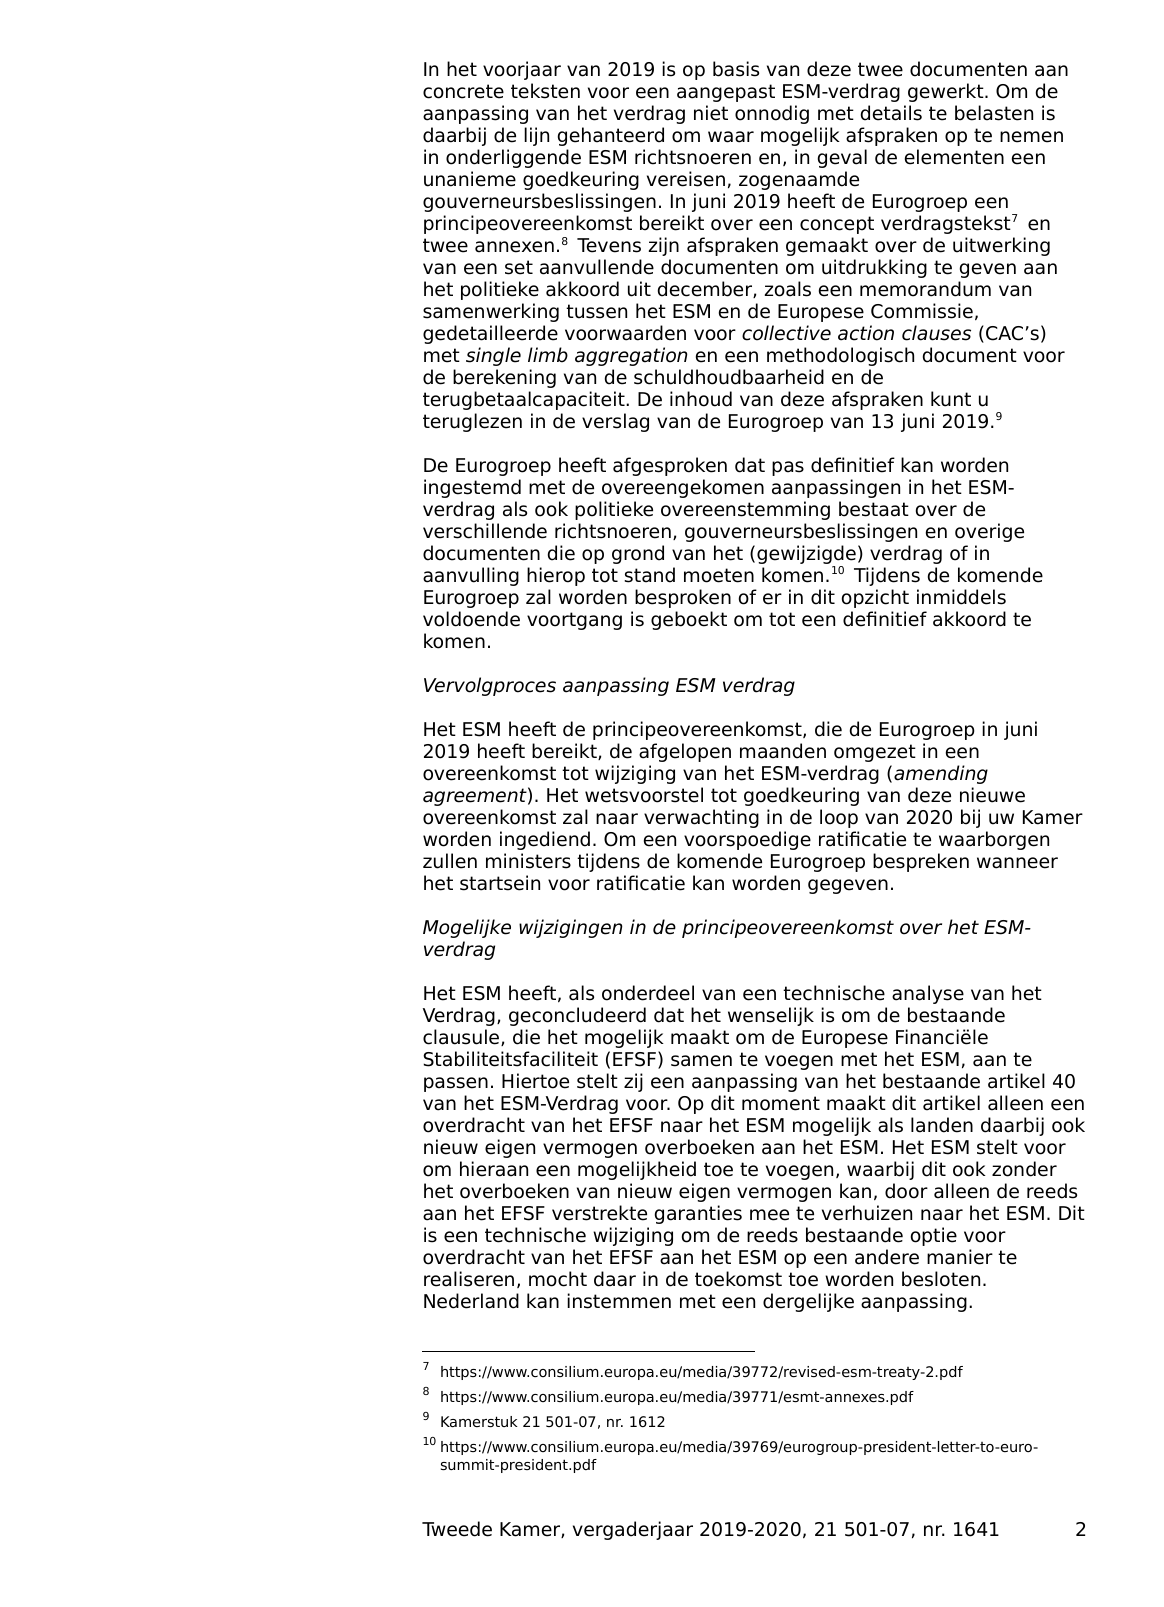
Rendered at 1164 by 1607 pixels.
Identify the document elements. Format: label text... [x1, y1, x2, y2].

text Kamerstuk 21 501-07, nr. 1612 [422, 1410, 1087, 1432]
subtitle Mogelijke wijzigingen in de principeovereenkomst over het ESM-verdrag [422, 917, 1087, 961]
text Het ESM heeft, als onderdeel van een technische analyse van het Verdrag, geconcludeerd dat het wenselijk is om de bestaande clausule, die het mogelijk maakt om de Europese Financiële Stabiliteitsfaciliteit (EFSF) samen te voegen met het ESM, aan te passen. Hiertoe stelt zij een aanpassing van het bestaande artikel 40 van het ESM-Verdrag voor. Op dit moment maakt dit artikel alleen een overdracht van het EFSF naar het ESM mogelijk als landen daarbij ook nieuw eigen vermogen overboeken aan het ESM. Het ESM stelt voor om hieraan een mogelijkheid toe te voegen, waarbij dit ook zonder het overboeken van nieuw eigen vermogen kan, door alleen de reeds aan het EFSF verstrekte garanties mee te verhuizen naar het ESM. Dit is een technische wijziging om de reeds bestaande optie voor overdracht van het EFSF aan het ESM op een andere manier te realiseren, mocht daar in de toekomst toe worden besloten. Nederland kan instemmen met een dergelijke aanpassing. [422, 983, 1087, 1313]
subtitle Vervolgproces aanpassing ESM verdrag [422, 675, 1087, 697]
text De Eurogroep heeft afgesproken dat pas definitief kan worden ingestemd met de overeengekomen aanpassingen in het ESM-verdrag als ook politieke overeenstemming bestaat over de verschillende richtsnoeren, gouverneursbeslissingen en overige documenten die op grond van het (gewijzigde) verdrag of in aanvulling hierop tot stand moeten komen. Tijdens de komende Eurogroep zal worden besproken of er in dit opzicht inmiddels voldoende voortgang is geboekt om tot een definitief akkoord te komen. [422, 455, 1087, 653]
text https://www.consilium.europa.eu/media/39769/eurogroup-president-letter-to-euro-summit-president.pdf [422, 1435, 1087, 1474]
text https://www.consilium.europa.eu/media/39772/revised-esm-treaty-2.pdf [422, 1360, 1087, 1382]
text Het ESM heeft de principeovereenkomst, die de Eurogroep in juni 2019 heeft bereikt, de afgelopen maanden omgezet in een overeenkomst tot wijziging van het ESM-verdrag (amending agreement). Het wetsvoorstel tot goedkeuring van deze nieuwe overeenkomst zal naar verwachting in de loop van 2020 bij uw Kamer worden ingediend. Om een voorspoedige ratificatie te waarborgen zullen ministers tijdens de komende Eurogroep bespreken wanneer het startsein voor ratificatie kan worden gegeven. [422, 719, 1087, 895]
text https://www.consilium.europa.eu/media/39771/esmt-annexes.pdf [422, 1385, 1087, 1407]
text In het voorjaar van 2019 is op basis van deze twee documenten aan concrete teksten voor een aangepast ESM-verdrag gewerkt. Om de aanpassing van het verdrag niet onnodig met details te belasten is daarbij de lijn gehanteerd om waar mogelijk afspraken op te nemen in onderliggende ESM richtsnoeren en, in geval de elementen een unanieme goedkeuring vereisen, zogenaamde gouverneursbeslissingen. In juni 2019 heeft de Eurogroep een principeovereenkomst bereikt over een concept verdragstekst en twee annexen. Tevens zijn afspraken gemaakt over de uitwerking van een set aanvullende documenten om uitdrukking te geven aan het politieke akkoord uit december, zoals een memorandum van samenwerking tussen het ESM en de Europese Commissie, gedetailleerde voorwaarden voor collective action clauses (CAC’s) met single limb aggregation en een methodologisch document voor de berekening van de schuldhoudbaarheid en de terugbetaalcapaciteit. De inhoud van deze afspraken kunt u teruglezen in de verslag van de Eurogroep van 13 juni 2019. [422, 59, 1087, 433]
